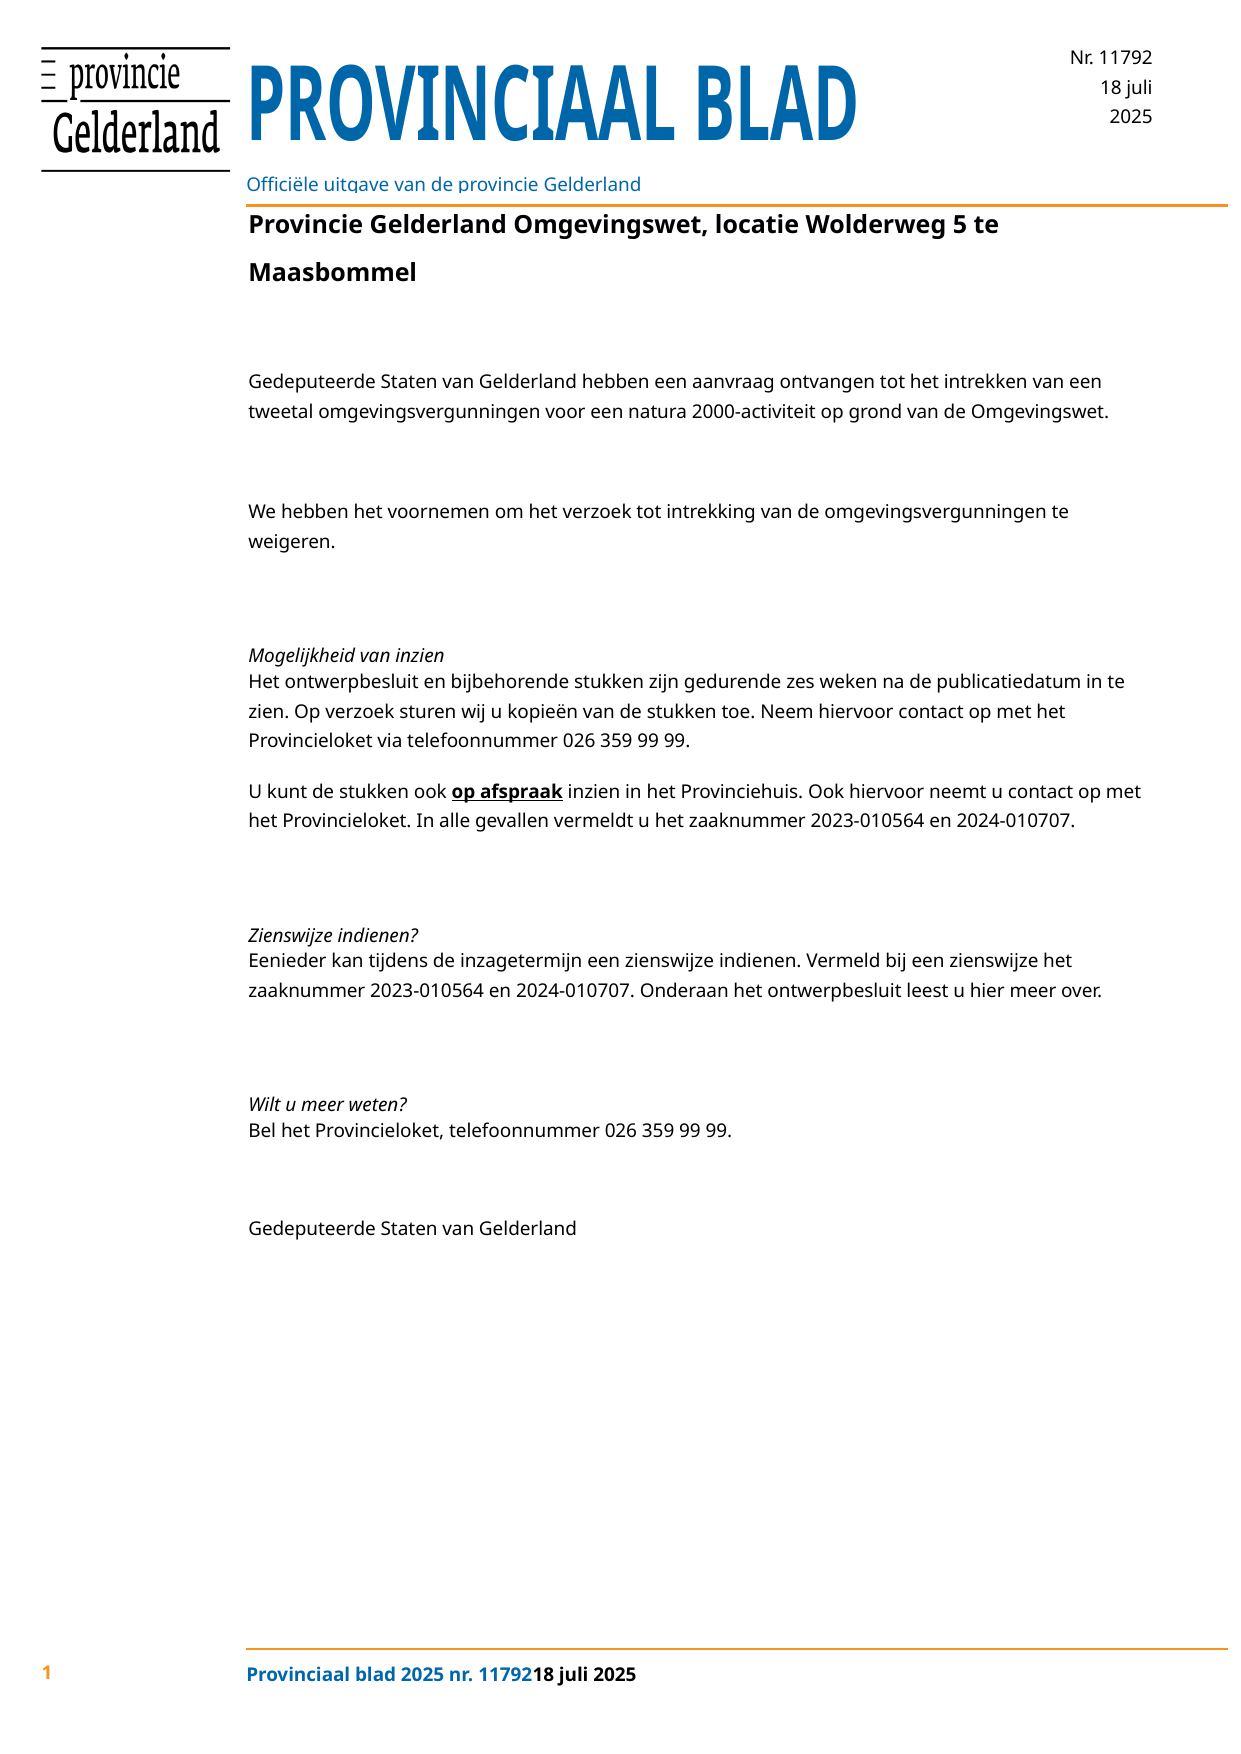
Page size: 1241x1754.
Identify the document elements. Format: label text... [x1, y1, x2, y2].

text Provincie Gelderland Omgevingswet, locatie Wolderweg 5 te Maasbommel [248, 207, 1152, 288]
text Eenieder kan tijdens de inzagetermijn een zienswijze indienen. Vermeld bij een zienswijze het zaaknummer 2023-010564 en 2024-010707. Onderaan het ontwerpbesluit leest u hier meer over. [248, 948, 1152, 1003]
text Het ontwerpbesluit en bijbehorende stukken zijn gedurende zes weken na de publicatiedatum in te zien. Op verzoek sturen wij u kopieën van de stukken toe. Neem hiervoor contact op met het Provincieloket via telefoonnummer 026 359 99 99. [248, 668, 1152, 753]
text We hebben het voornemen om het verzoek tot intrekking van de omgevingsvergunningen te weigeren. [248, 499, 1152, 554]
text Gedeputeerde Staten van Gelderland hebben een aanvraag ontvangen tot het intrekken van een tweetal omgevingsvergunningen voor een natura 2000-activiteit op grond van de Omgevingswet. [248, 368, 1152, 424]
text Mogelijkheid van inzien [248, 643, 1152, 668]
text Wilt u meer weten? [248, 1092, 1152, 1117]
text Zienswijze indienen? [248, 922, 1152, 948]
text U kunt de stukken ook op afspraak inzien in het Provinciehuis. Ook hiervoor neemt u contact op met het Provincieloket. In alle gevallen vermeldt u het zaaknummer 2023-010564 en 2024-010707. [248, 778, 1152, 833]
text Gedeputeerde Staten van Gelderland [248, 1216, 1152, 1241]
text Bel het Provincieloket, telefoonnummer 026 359 99 99. [248, 1117, 1152, 1143]
picture [41, 47, 231, 172]
